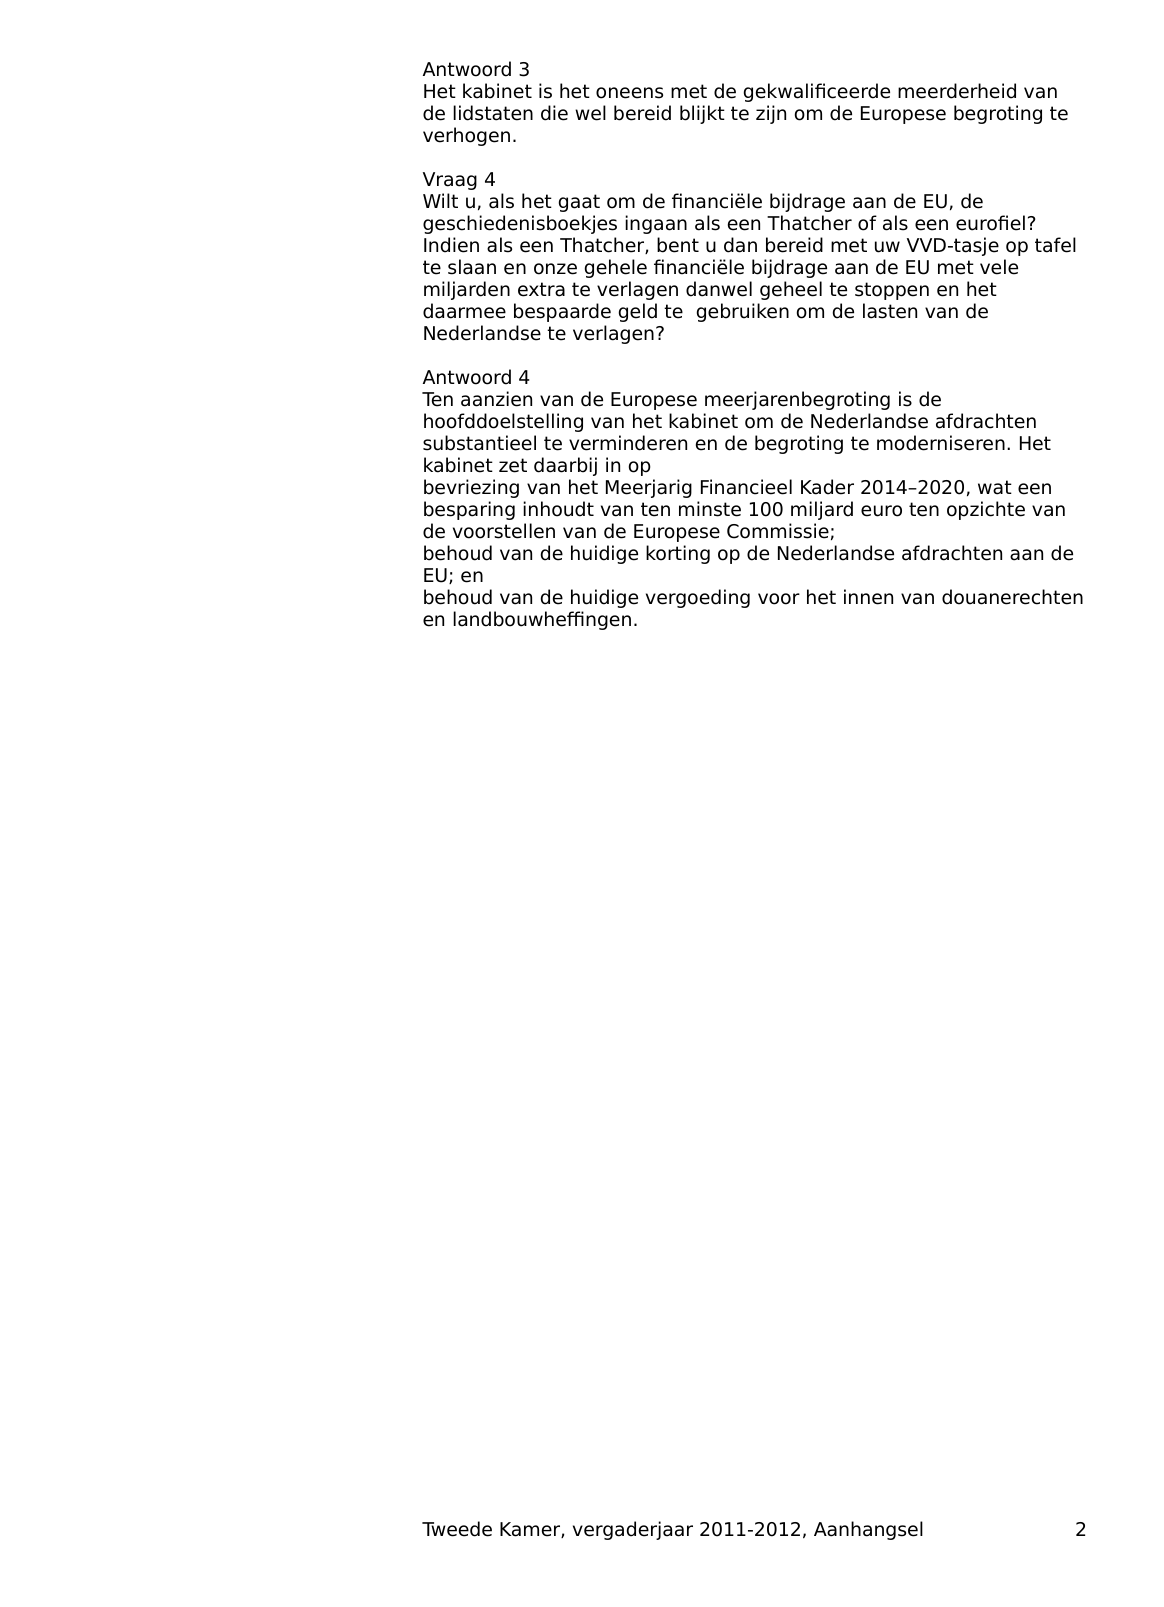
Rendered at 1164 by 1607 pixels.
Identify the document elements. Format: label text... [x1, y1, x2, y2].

text behoud van de huidige vergoeding voor het innen van douanerechten en landbouwheffingen. [422, 587, 1087, 631]
text Wilt u, als het gaat om de financiële bijdrage aan de EU, de geschiedenisboekjes ingaan als een Thatcher of als een eurofiel? Indien als een Thatcher, bent u dan bereid met uw VVD-tasje op tafel te slaan en onze gehele financiële bijdrage aan de EU met vele miljarden extra te verlagen danwel geheel te stoppen en het daarmee bespaarde geld te gebruiken om de lasten van de Nederlandse te verlagen? [422, 191, 1087, 345]
text Ten aanzien van de Europese meerjarenbegroting is de hoofddoelstelling van het kabinet om de Nederlandse afdrachten substantieel te verminderen en de begroting te moderniseren. Het kabinet zet daarbij in op [422, 389, 1087, 477]
text Vraag 4 [422, 169, 1087, 191]
text Antwoord 3 [422, 59, 1087, 81]
text bevriezing van het Meerjarig Financieel Kader 2014–2020, wat een besparing inhoudt van ten minste 100 miljard euro ten opzichte van de voorstellen van de Europese Commissie; [422, 477, 1087, 543]
text Antwoord 4 [422, 367, 1087, 389]
text behoud van de huidige korting op de Nederlandse afdrachten aan de EU; en [422, 543, 1087, 587]
text Het kabinet is het oneens met de gekwalificeerde meerderheid van de lidstaten die wel bereid blijkt te zijn om de Europese begroting te verhogen. [422, 81, 1087, 147]
